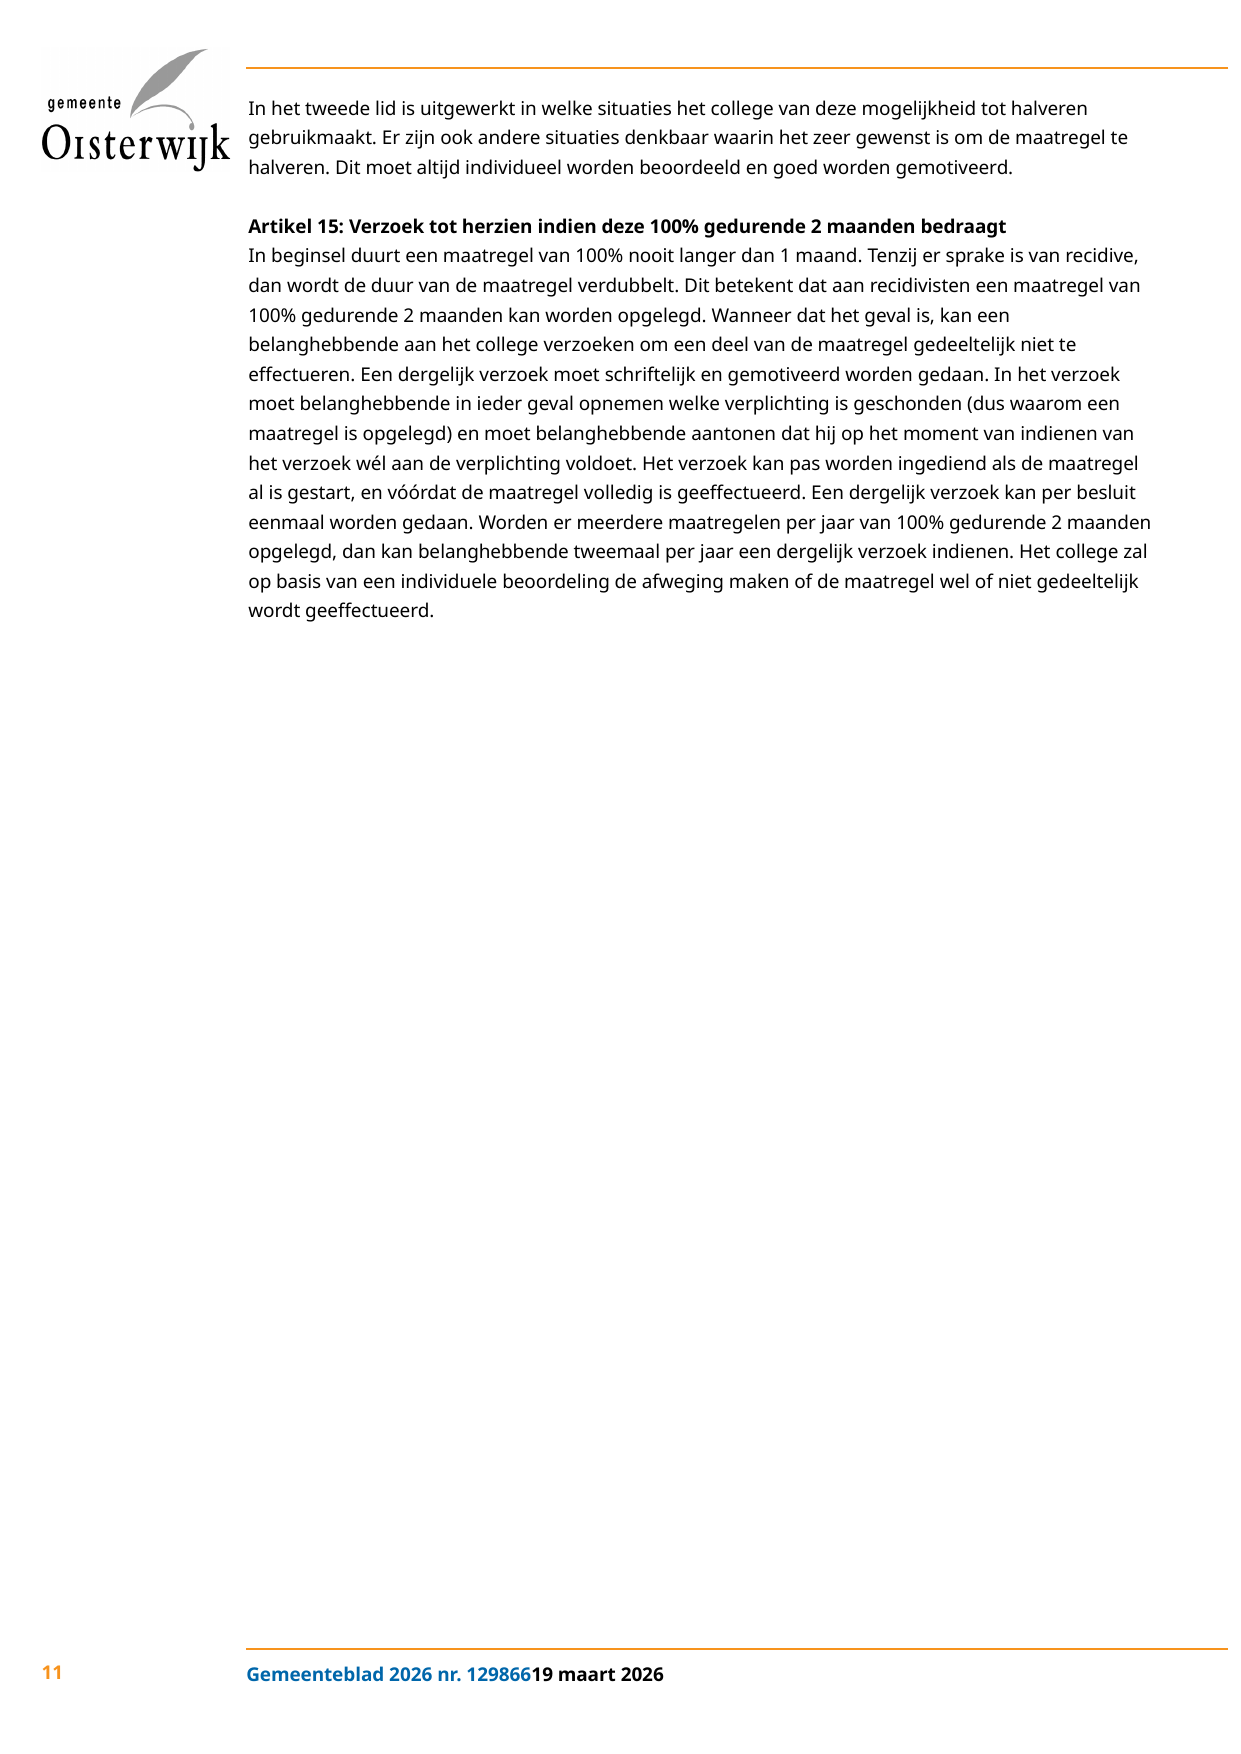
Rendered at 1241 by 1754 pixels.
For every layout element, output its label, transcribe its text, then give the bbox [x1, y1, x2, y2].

text In beginsel duurt een maatregel van 100% nooit langer dan 1 maand. Tenzij er sprake is van recidive, dan wordt de duur van de maatregel verdubbelt. Dit betekent dat aan recidivisten een maatregel van 100% gedurende 2 maanden kan worden opgelegd. Wanneer dat het geval is, kan een belanghebbende aan het college verzoeken om een deel van de maatregel gedeeltelijk niet te effectueren. Een dergelijk verzoek moet schriftelijk en gemotiveerd worden gedaan. In het verzoek moet belanghebbende in ieder geval opnemen welke verplichting is geschonden (dus waarom een maatregel is opgelegd) en moet belanghebbende aantonen dat hij op het moment van indienen van het verzoek wél aan de verplichting voldoet. Het verzoek kan pas worden ingediend als de maatregel al is gestart, en vóórdat de maatregel volledig is geeffectueerd. Een dergelijk verzoek kan per besluit eenmaal worden gedaan. Worden er meerdere maatregelen per jaar van 100% gedurende 2 maanden opgelegd, dan kan belanghebbende tweemaal per jaar een dergelijk verzoek indienen. Het college zal op basis van een individuele beoordeling de afweging maken of de maatregel wel of niet gedeeltelijk wordt geeffectueerd. [248, 243, 1152, 623]
picture [41, 47, 231, 172]
text Artikel 15: Verzoek tot herzien indien deze 100% gedurende 2 maanden bedraagt [248, 213, 1152, 239]
text In het tweede lid is uitgewerkt in welke situaties het college van deze mogelijkheid tot halveren gebruikmaakt. Er zijn ook andere situaties denkbaar waarin het zeer gewenst is om de maatregel te halveren. Dit moet altijd individueel worden beoordeeld en goed worden gemotiveerd. [248, 95, 1152, 180]
